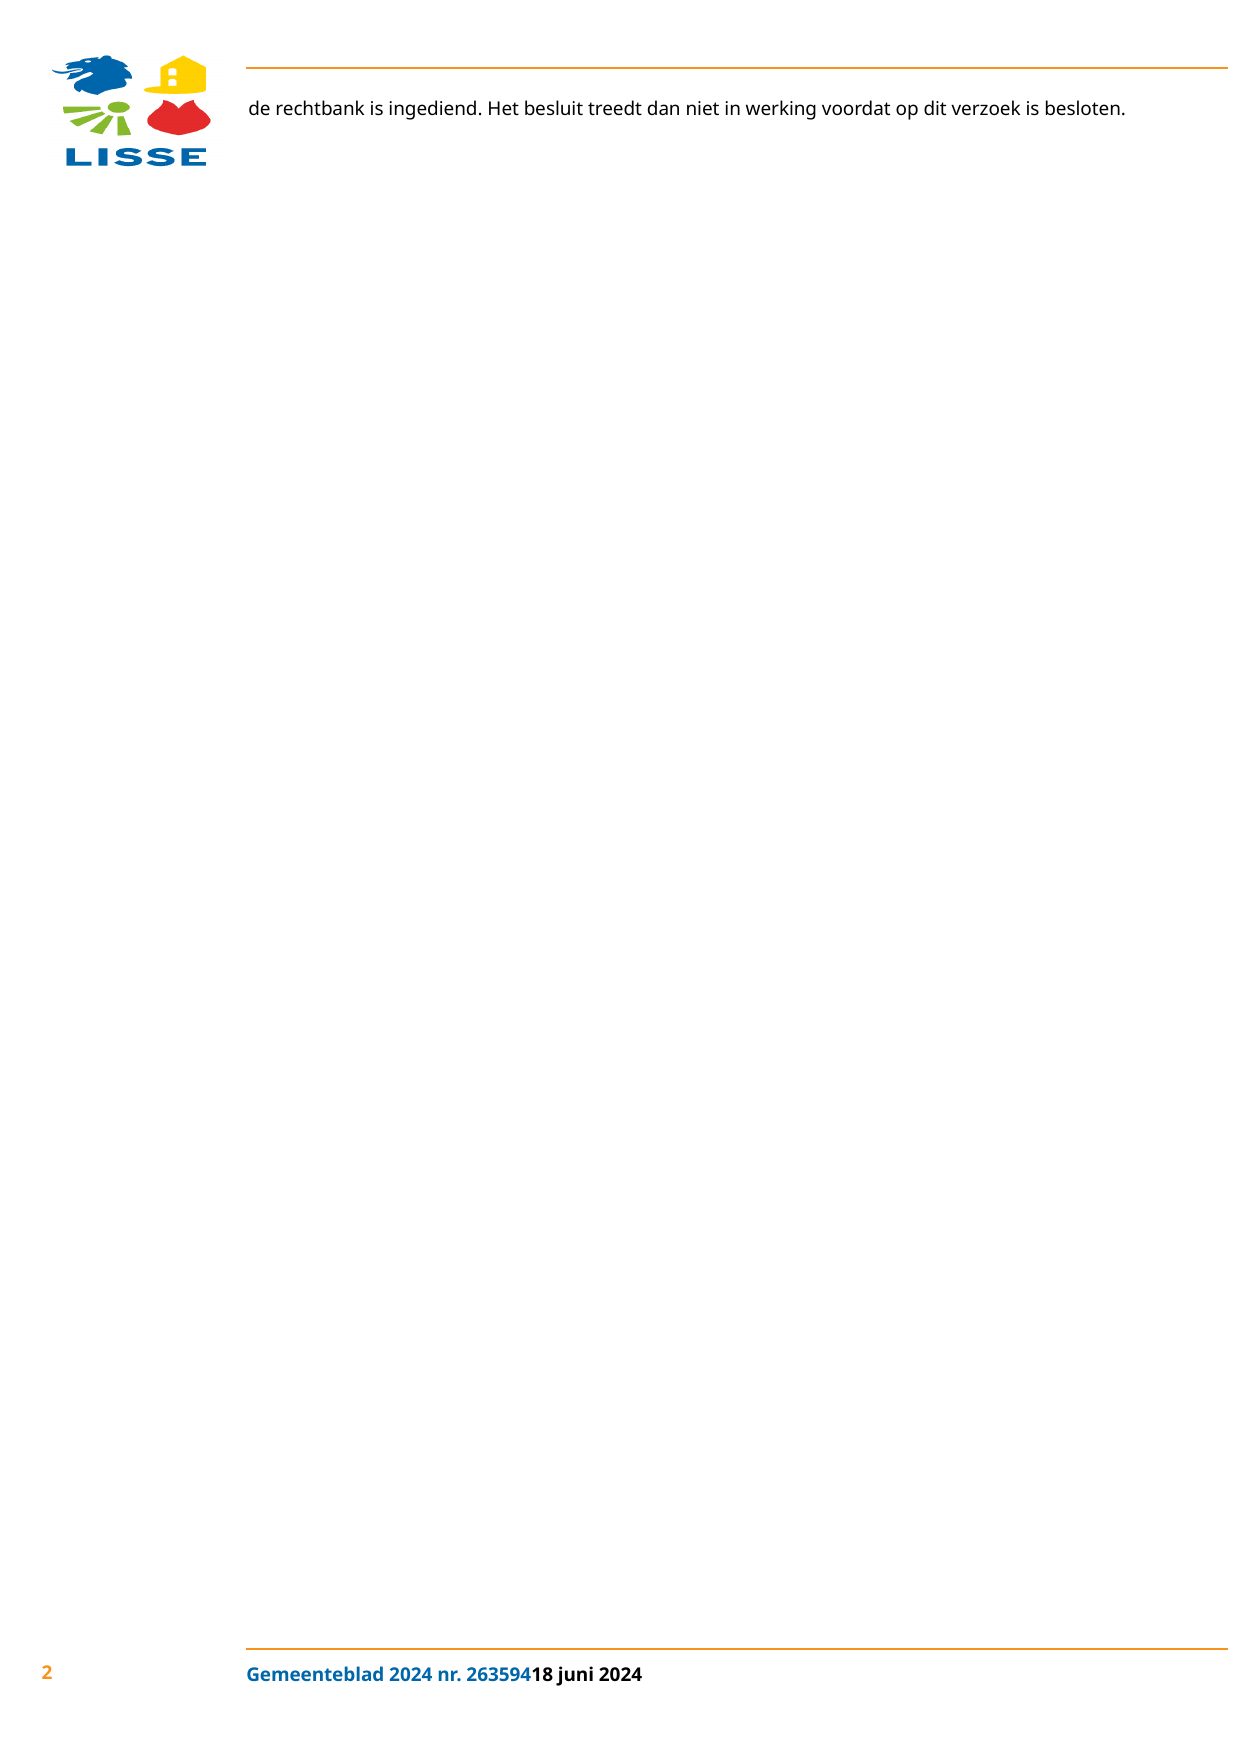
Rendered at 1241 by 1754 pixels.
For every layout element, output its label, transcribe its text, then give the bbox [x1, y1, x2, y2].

text de rechtbank is ingediend. Het besluit treedt dan niet in werking voordat op dit verzoek is besloten. [248, 95, 1152, 121]
picture [41, 47, 231, 172]
